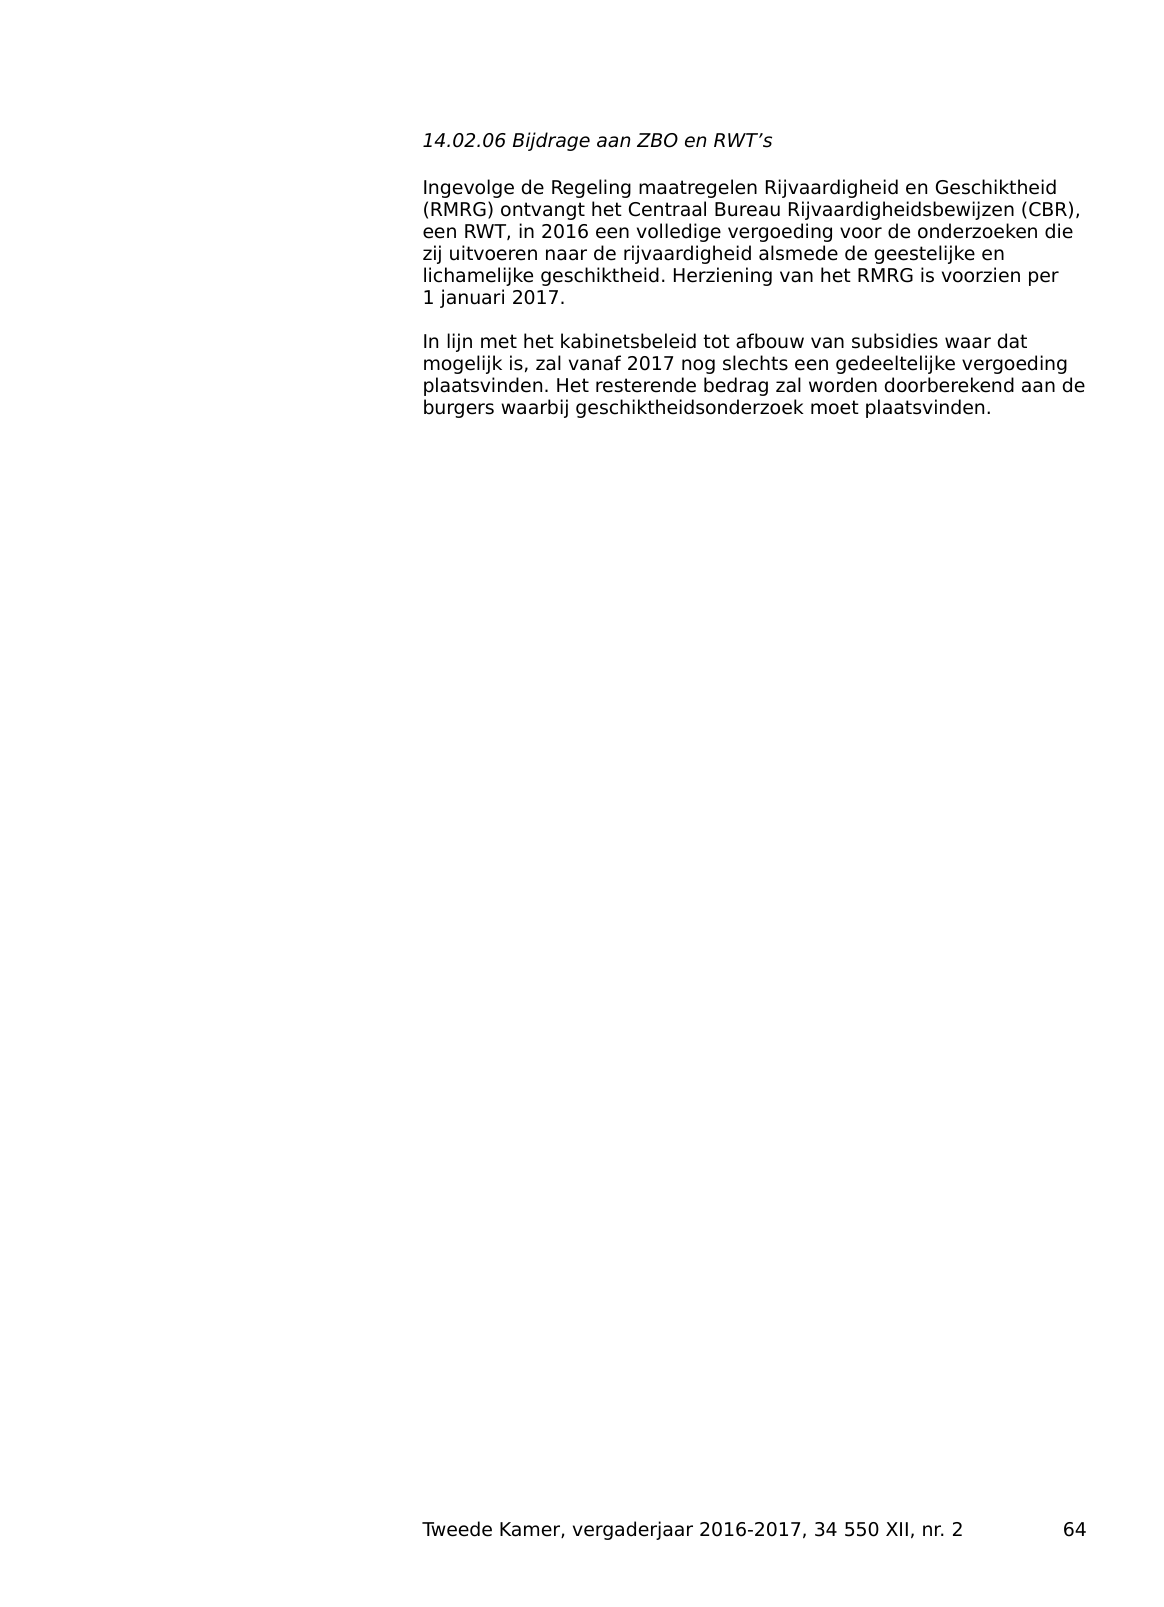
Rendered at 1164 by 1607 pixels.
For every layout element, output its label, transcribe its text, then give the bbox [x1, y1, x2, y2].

text In lijn met het kabinetsbeleid tot afbouw van subsidies waar dat mogelijk is, zal vanaf 2017 nog slechts een gedeeltelijke vergoeding plaatsvinden. Het resterende bedrag zal worden doorberekend aan de burgers waarbij geschiktheidsonderzoek moet plaatsvinden. [422, 331, 1087, 419]
subtitle 14.02.06 Bijdrage aan ZBO en RWT’s [422, 130, 1087, 152]
text Ingevolge de Regeling maatregelen Rijvaardigheid en Geschiktheid (RMRG) ontvangt het Centraal Bureau Rijvaardigheidsbewijzen (CBR), een RWT, in 2016 een volledige vergoeding voor de onderzoeken die zij uitvoeren naar de rijvaardigheid alsmede de geestelijke en lichamelijke geschiktheid. Herziening van het RMRG is voorzien per 1 januari 2017. [422, 177, 1087, 309]
